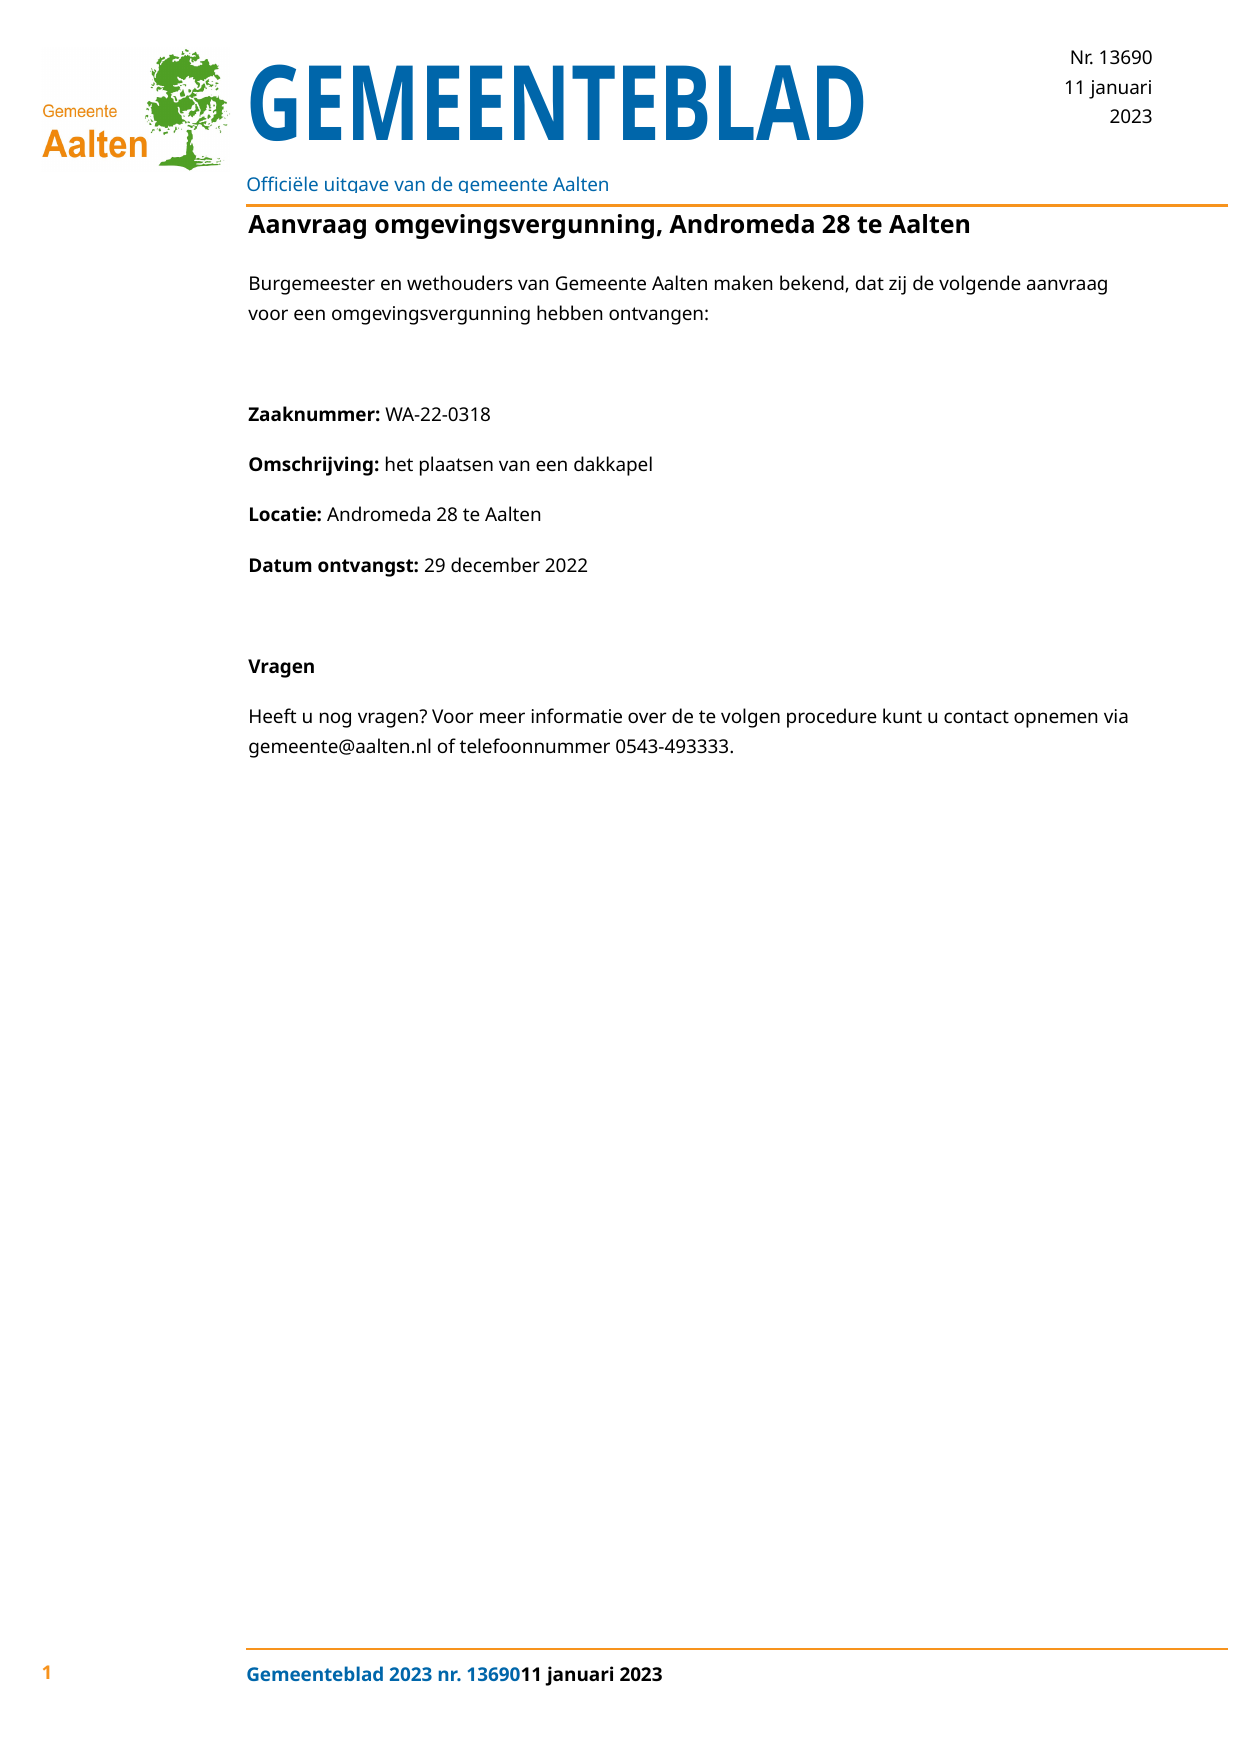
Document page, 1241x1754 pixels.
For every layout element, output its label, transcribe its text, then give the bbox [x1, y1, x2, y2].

text Burgemeester en wethouders van Gemeente Aalten maken bekend, dat zij de volgende aanvraag voor een omgevingsvergunning hebben ontvangen: [248, 270, 1152, 326]
picture [41, 47, 231, 172]
text Aanvraag omgevingsvergunning, Andromeda 28 te Aalten [248, 207, 1152, 241]
text Locatie: Andromeda 28 te Aalten [248, 502, 1152, 527]
text Heeft u nog vragen? Voor meer informatie over de te volgen procedure kunt u contact opnemen via gemeente@aalten.nl of telefoonnummer 0543-493333. [248, 703, 1152, 758]
text Datum ontvangst: 29 december 2022 [248, 552, 1152, 578]
text Vragen [248, 653, 1152, 678]
text Zaaknummer: WA-22-0318 [248, 401, 1152, 426]
text Omschrijving: het plaatsen van een dakkapel [248, 451, 1152, 477]
